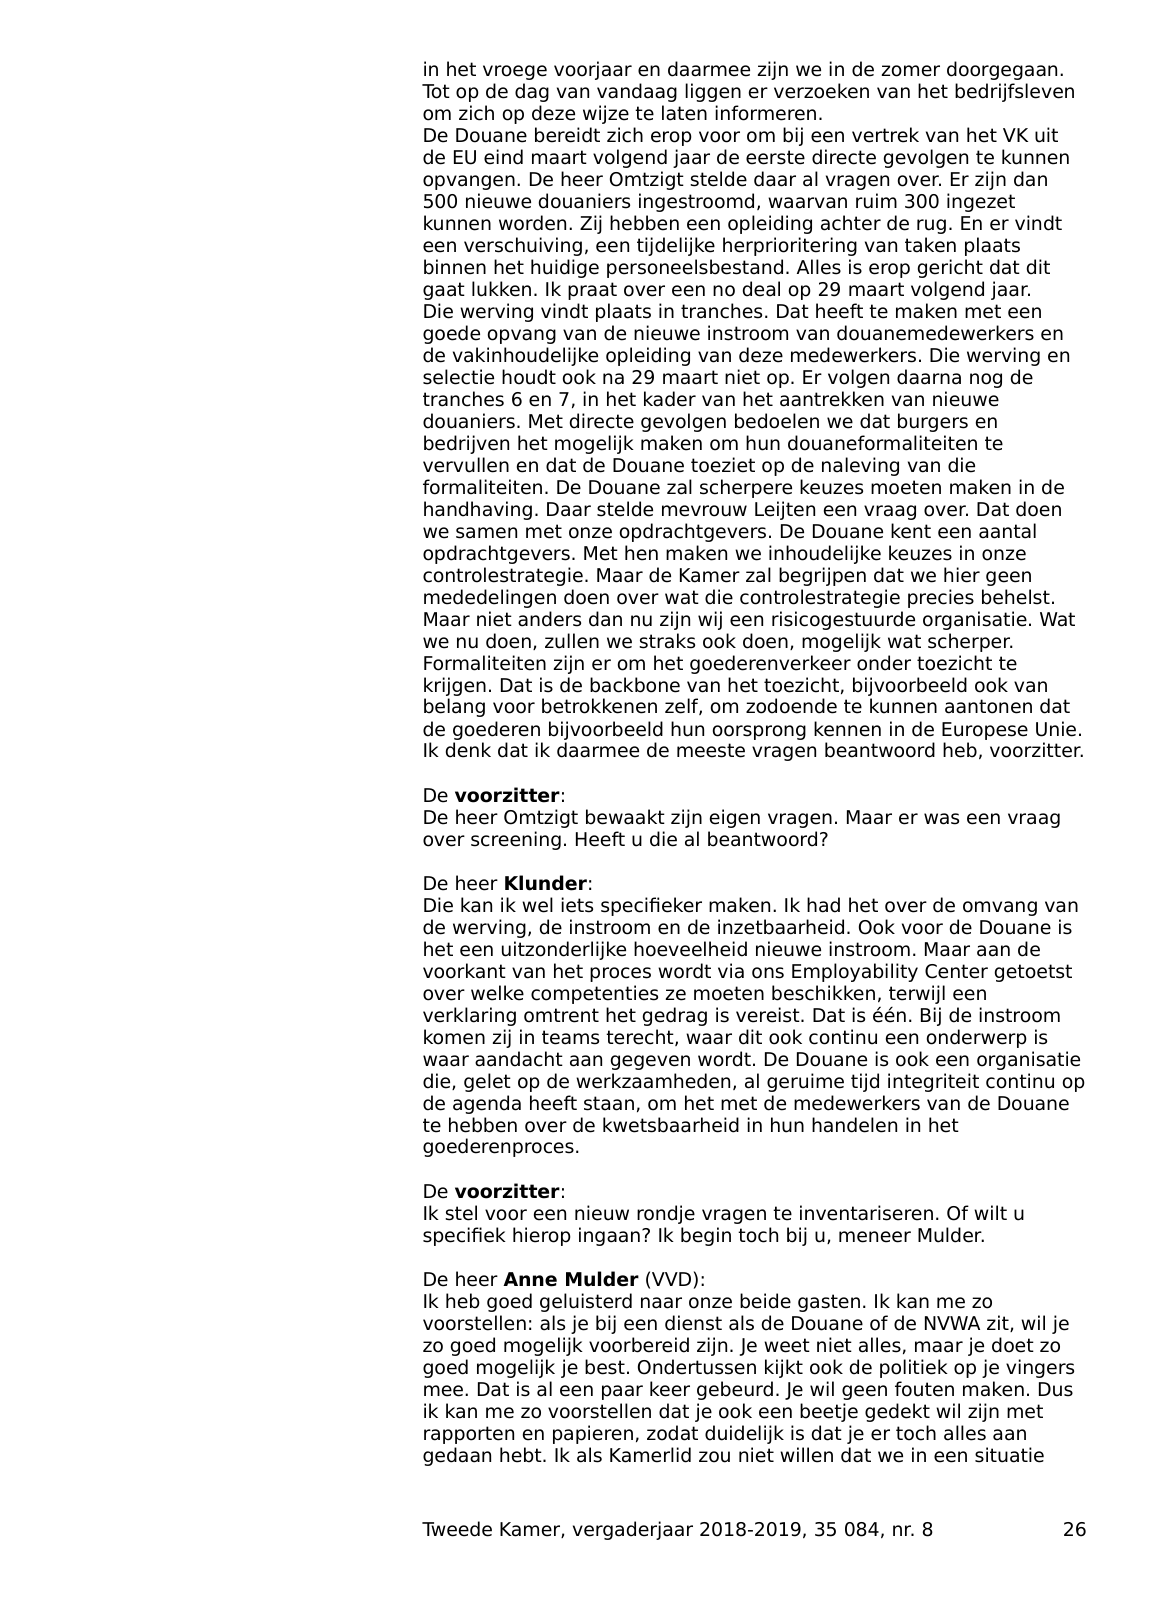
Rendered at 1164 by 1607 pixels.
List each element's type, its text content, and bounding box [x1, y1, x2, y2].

text De voorzitter: [422, 784, 1087, 807]
text Die kan ik wel iets specifieker maken. Ik had het over de omvang van de werving, de instroom en de inzetbaarheid. Ook voor de Douane is het een uitzonderlijke hoeveelheid nieuwe instroom. Maar aan de voorkant van het proces wordt via ons Employability Center getoetst over welke competenties ze moeten beschikken, terwijl een verklaring omtrent het gedrag is vereist. Dat is één. Bij de instroom komen zij in teams terecht, waar dit ook continu een onderwerp is waar aandacht aan gegeven wordt. De Douane is ook een organisatie die, gelet op de werkzaamheden, al geruime tijd integriteit continu op de agenda heeft staan, om het met de medewerkers van de Douane te hebben over de kwetsbaarheid in hun handelen in het goederenproces. [422, 895, 1087, 1158]
text De heer Anne Mulder (VVD): [422, 1269, 1087, 1291]
text Die werving vindt plaats in tranches. Dat heeft te maken met een goede opvang van de nieuwe instroom van douanemedewerkers en de vakinhoudelijke opleiding van deze medewerkers. Die werving en selectie houdt ook na 29 maart niet op. Er volgen daarna nog de tranches 6 en 7, in het kader van het aantrekken van nieuwe douaniers. Met directe gevolgen bedoelen we dat burgers en bedrijven het mogelijk maken om hun douaneformaliteiten te vervullen en dat de Douane toeziet op de naleving van die formaliteiten. De Douane zal scherpere keuzes moeten maken in de handhaving. Daar stelde mevrouw Leijten een vraag over. Dat doen we samen met onze opdrachtgevers. De Douane kent een aantal opdrachtgevers. Met hen maken we inhoudelijke keuzes in onze controlestrategie. Maar de Kamer zal begrijpen dat we hier geen mededelingen doen over wat die controlestrategie precies behelst. Maar niet anders dan nu zijn wij een risicogestuurde organisatie. Wat we nu doen, zullen we straks ook doen, mogelijk wat scherper. [422, 301, 1087, 652]
text De voorzitter: [422, 1181, 1087, 1203]
text in het vroege voorjaar en daarmee zijn we in de zomer doorgegaan. Tot op de dag van vandaag liggen er verzoeken van het bedrijfsleven om zich op deze wijze te laten informeren. [422, 59, 1087, 125]
text Ik stel voor een nieuw rondje vragen te inventariseren. Of wilt u specifiek hierop ingaan? Ik begin toch bij u, meneer Mulder. [422, 1203, 1087, 1247]
text De heer Klunder: [422, 873, 1087, 895]
text Ik heb goed geluisterd naar onze beide gasten. Ik kan me zo voorstellen: als je bij een dienst als de Douane of de NVWA zit, wil je zo goed mogelijk voorbereid zijn. Je weet niet alles, maar je doet zo goed mogelijk je best. Ondertussen kijkt ook de politiek op je vingers mee. Dat is al een paar keer gebeurd. Je wil geen fouten maken. Dus ik kan me zo voorstellen dat je ook een beetje gedekt wil zijn met rapporten en papieren, zodat duidelijk is dat je er toch alles aan gedaan hebt. Ik als Kamerlid zou niet willen dat we in een situatie [422, 1291, 1087, 1467]
text De heer Omtzigt bewaakt zijn eigen vragen. Maar er was een vraag over screening. Heeft u die al beantwoord? [422, 807, 1087, 851]
text Formaliteiten zijn er om het goederenverkeer onder toezicht te krijgen. Dat is de backbone van het toezicht, bijvoorbeeld ook van belang voor betrokkenen zelf, om zodoende te kunnen aantonen dat de goederen bijvoorbeeld hun oorsprong kennen in de Europese Unie. Ik denk dat ik daarmee de meeste vragen beantwoord heb, voorzitter. [422, 652, 1087, 762]
text De Douane bereidt zich erop voor om bij een vertrek van het VK uit de EU eind maart volgend jaar de eerste directe gevolgen te kunnen opvangen. De heer Omtzigt stelde daar al vragen over. Er zijn dan 500 nieuwe douaniers ingestroomd, waarvan ruim 300 ingezet kunnen worden. Zij hebben een opleiding achter de rug. En er vindt een verschuiving, een tijdelijke herprioritering van taken plaats binnen het huidige personeelsbestand. Alles is erop gericht dat dit gaat lukken. Ik praat over een no deal op 29 maart volgend jaar. [422, 125, 1087, 301]
